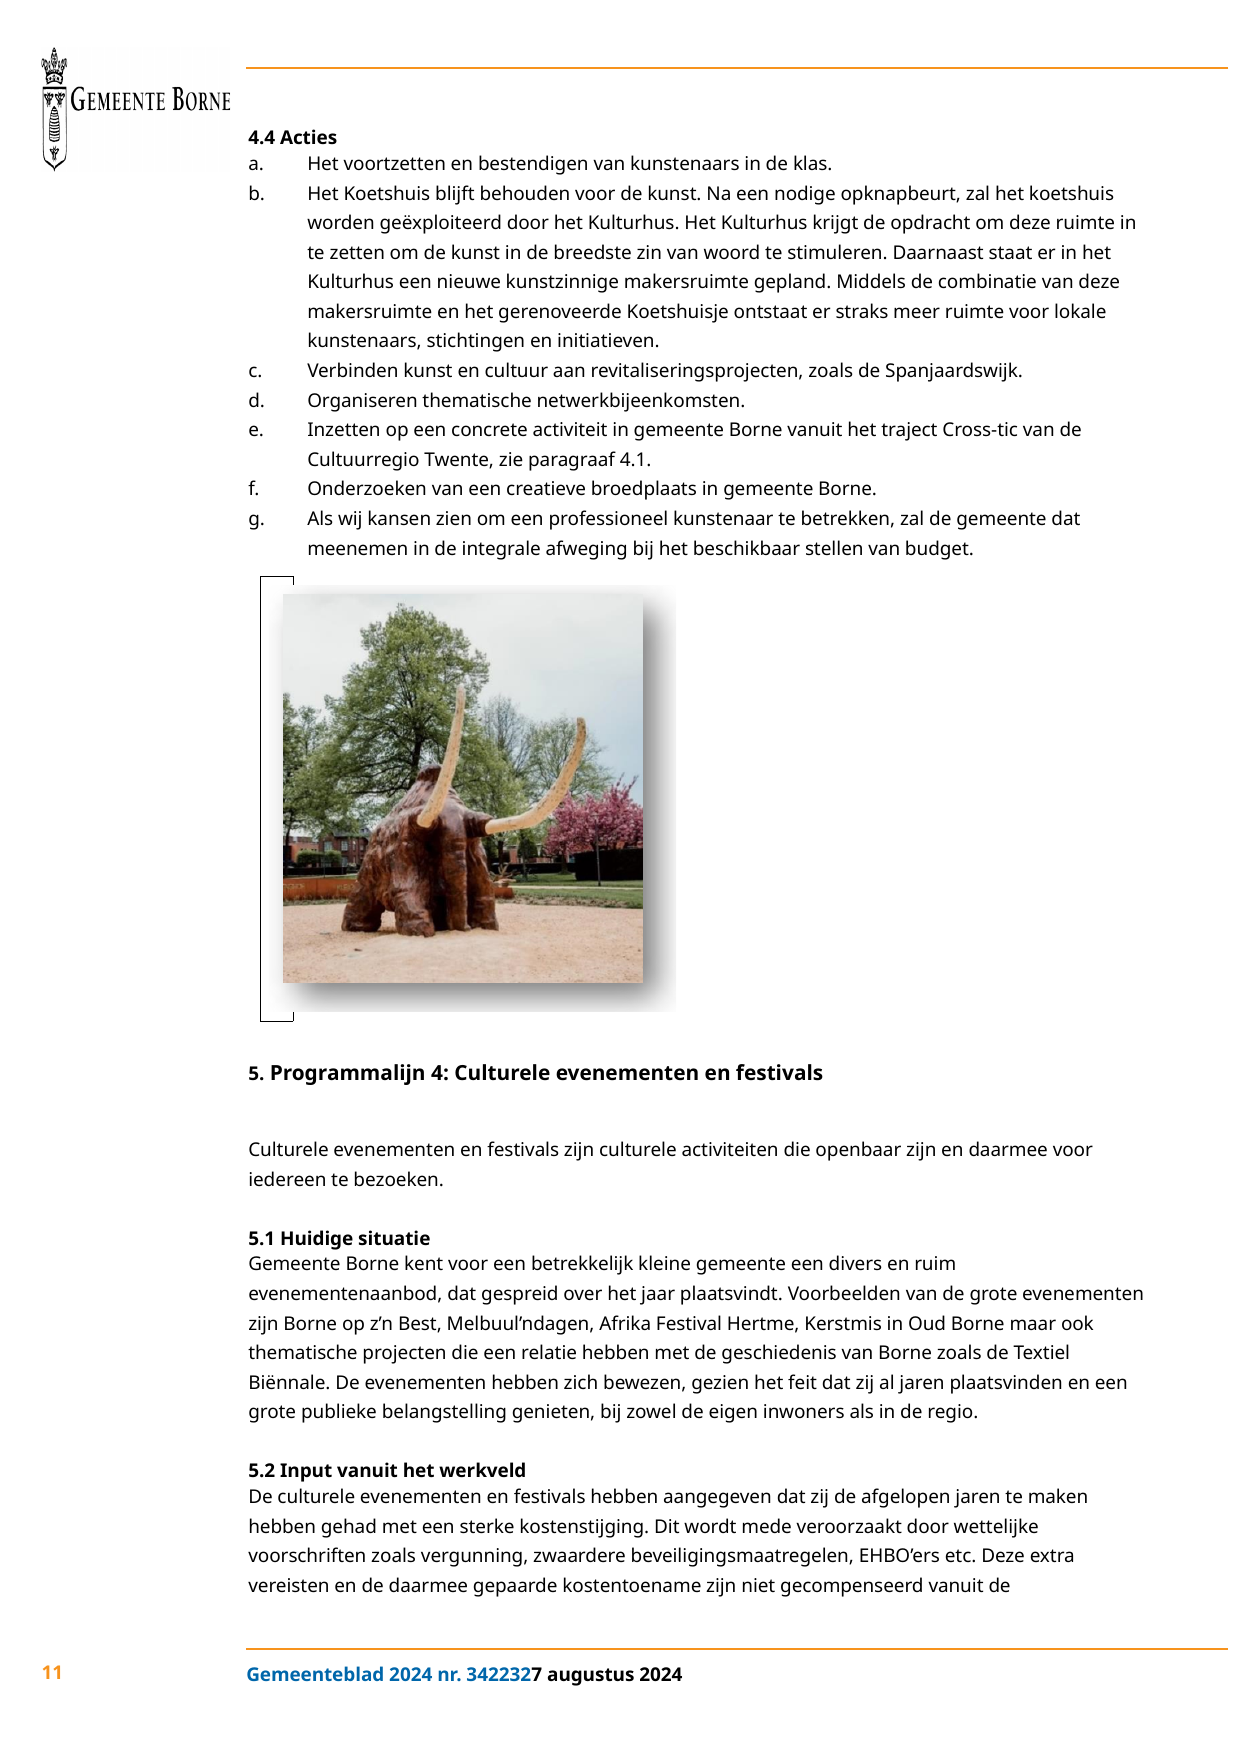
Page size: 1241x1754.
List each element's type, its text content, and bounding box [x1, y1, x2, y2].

list Het voortzetten en bestendigen van kunstenaars in de klas. [248, 150, 1152, 176]
list Onderzoeken van een creatieve broedplaats in gemeente Borne. [248, 476, 1152, 501]
text 5.2 Input vanuit het werkveld [248, 1458, 1152, 1483]
list Verbinden kunst en cultuur aan revitaliseringsprojecten, zoals de Spanjaardswijk. [248, 357, 1152, 383]
list Als wij kansen zien om een professioneel kunstenaar te betrekken, zal de gemeente dat meenemen in de integrale afweging bij het beschikbaar stellen van budget. [248, 505, 1152, 560]
list Inzetten op een concrete activiteit in gemeente Borne vanuit het traject Cross-tic van de Cultuurregio Twente, zie paragraaf 4.1. [248, 416, 1152, 472]
list Het Koetshuis blijft behouden voor de kunst. Na een nodige opknapbeurt, zal het koetshuis worden geëxploiteerd door het Kulturhus. Het Kulturhus krijgt de opdracht om deze ruimte in te zetten om de kunst in de breedste zin van woord te stimuleren. Daarnaast staat er in het Kulturhus een nieuwe kunstzinnige makersruimte gepland. Middels de combinatie van deze makersruimte en het gerenoveerde Koetshuisje ontstaat er straks meer ruimte voor lokale kunstenaars, stichtingen en initiatieven. [248, 180, 1152, 353]
text 5. Programmalijn 4: Culturele evenementen en festivals [248, 1058, 1152, 1087]
text 5.1 Huidige situatie [248, 1225, 1152, 1251]
picture [268, 585, 677, 1012]
text 4.4 Acties [248, 124, 1152, 150]
list Organiseren thematische netwerkbijeenkomsten. [248, 387, 1152, 412]
text Gemeente Borne kent voor een betrekkelijk kleine gemeente een divers en ruim evenementenaanbod, dat gespreid over het jaar plaatsvindt. Voorbeelden van de grote evenementen zijn Borne op z’n Best, Melbuul’ndagen, Afrika Festival Hertme, Kerstmis in Oud Borne maar ook thematische projecten die een relatie hebben met de geschiedenis van Borne zoals de Textiel Biënnale. De evenementen hebben zich bewezen, gezien het feit dat zij al jaren plaatsvinden en een grote publieke belangstelling genieten, bij zowel de eigen inwoners als in de regio. [248, 1251, 1152, 1424]
text De culturele evenementen en festivals hebben aangegeven dat zij de afgelopen jaren te maken hebben gehad met een sterke kostenstijging. Dit wordt mede veroorzaakt door wettelijke voorschriften zoals vergunning, zwaardere beveiligingsmaatregelen, EHBO’ers etc. Deze extra vereisten en de daarmee gepaarde kostentoename zijn niet gecompenseerd vanuit de [248, 1483, 1152, 1598]
picture [41, 47, 231, 172]
text Culturele evenementen en festivals zijn culturele activiteiten die openbaar zijn en daarmee voor iedereen te bezoeken. [248, 1136, 1152, 1191]
